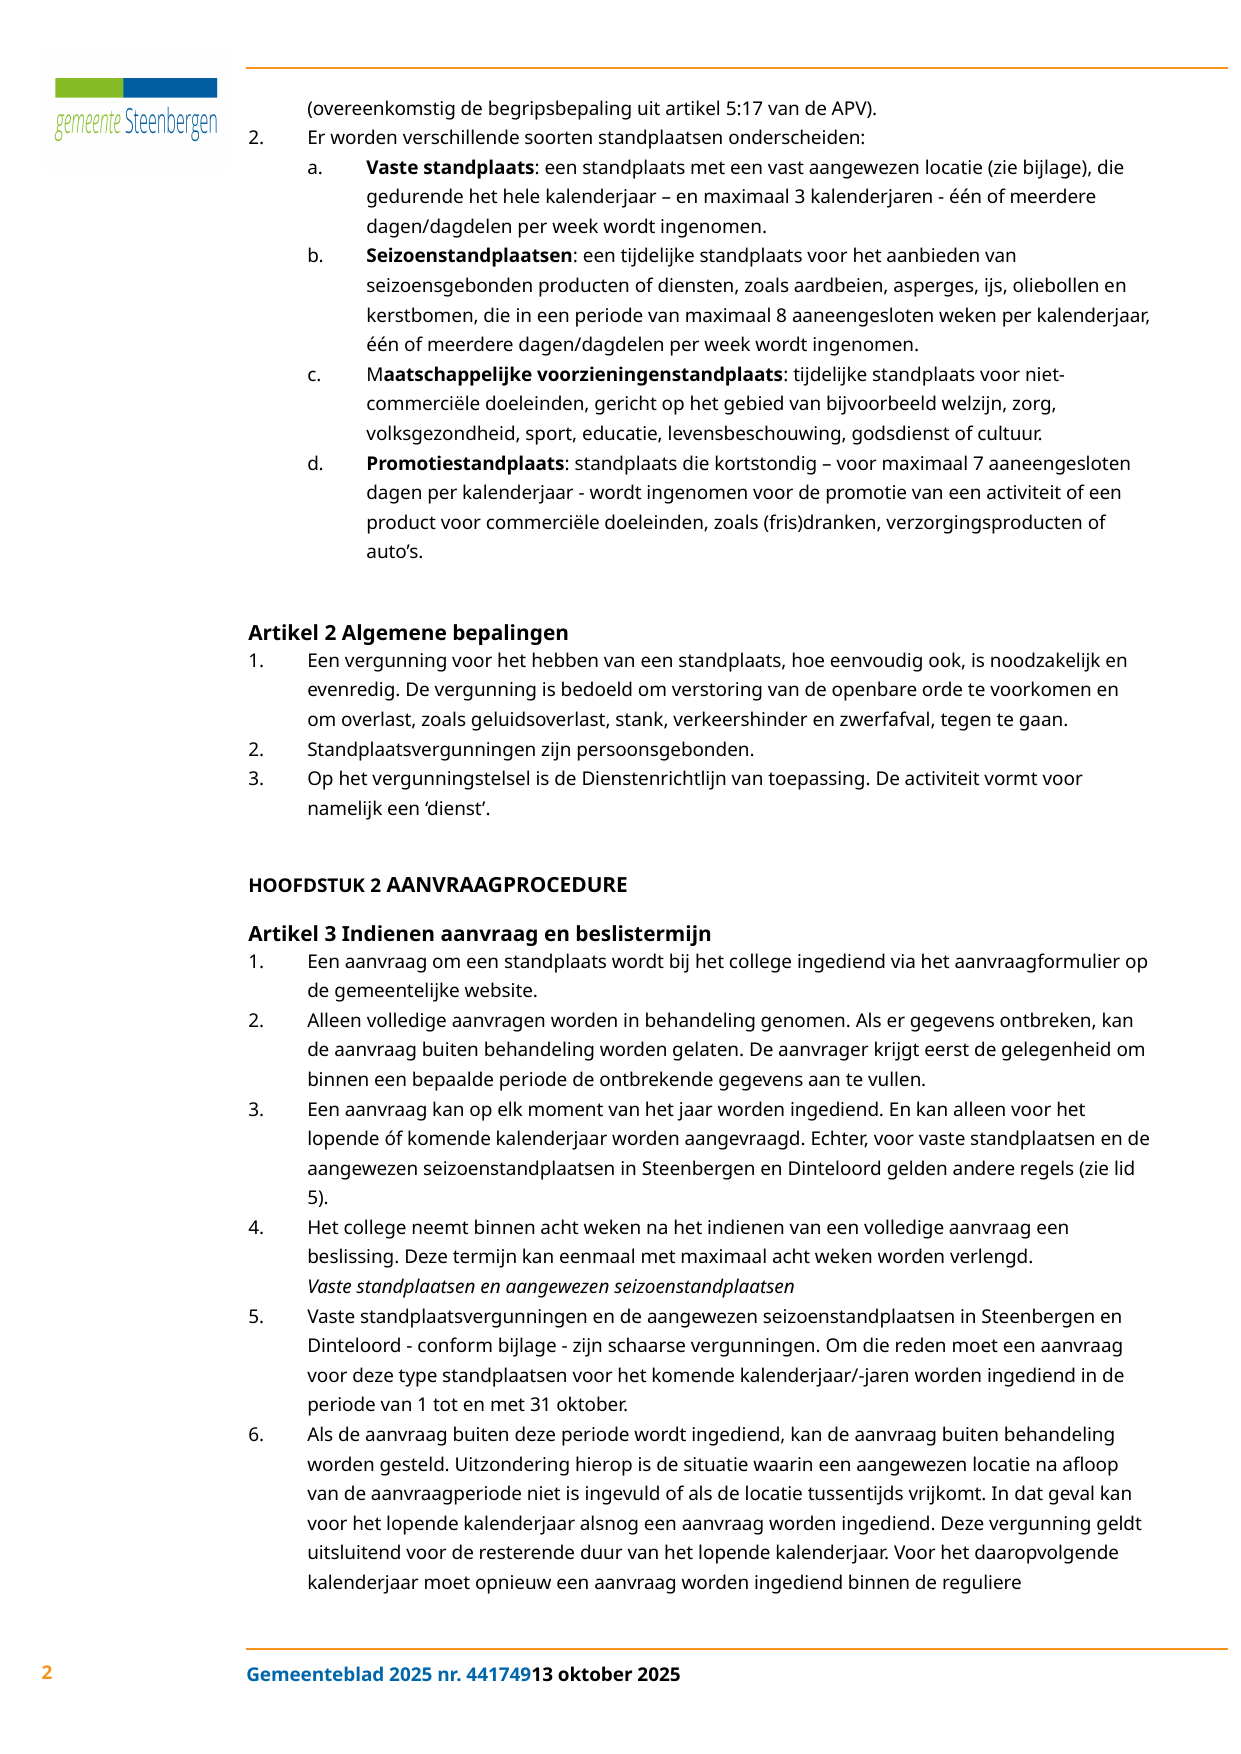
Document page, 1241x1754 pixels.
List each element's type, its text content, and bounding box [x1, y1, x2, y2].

list Alleen volledige aanvragen worden in behandeling genomen. Als er gegevens ontbreken, kan de aanvraag buiten behandeling worden gelaten. De aanvrager krijgt eerst de gelegenheid om binnen een bepaalde periode de ontbrekende gegevens aan te vullen. [248, 1007, 1152, 1092]
list Op het vergunningstelsel is de Dienstenrichtlijn van toepassing. De activiteit vormt voor namelijk een ‘dienst’. [248, 765, 1152, 821]
list Vaste standplaatsen en aangewezen seizoenstandplaatsen [248, 1273, 1152, 1299]
text Artikel 2 Algemene bepalingen [248, 618, 1152, 647]
text HOOFDSTUK 2 AANVRAAGPROCEDURE [248, 870, 1152, 898]
list Een aanvraag kan op elk moment van het jaar worden ingediend. En kan alleen voor het lopende óf komende kalenderjaar worden aangevraagd. Echter, voor vaste standplaatsen en de aangewezen seizoenstandplaatsen in Steenbergen en Dinteloord gelden andere regels (zie lid 5). [248, 1096, 1152, 1210]
list Promotiestandplaats: standplaats die kortstondig – voor maximaal 7 aaneengesloten dagen per kalenderjaar - wordt ingenomen voor de promotie van een activiteit of een product voor commerciële doeleinden, zoals (fris)dranken, verzorgingsproducten of auto’s. [307, 450, 1152, 564]
list Vaste standplaatsvergunningen en de aangewezen seizoenstandplaatsen in Steenbergen en Dinteloord - conform bijlage - zijn schaarse vergunningen. Om die reden moet een aanvraag voor deze type standplaatsen voor het komende kalenderjaar/-jaren worden ingediend in de periode van 1 tot en met 31 oktober. [248, 1303, 1152, 1417]
text Artikel 3 Indienen aanvraag en beslistermijn [248, 919, 1152, 948]
picture [41, 47, 231, 172]
list (overeenkomstig de begripsbepaling uit artikel 5:17 van de APV). [248, 95, 1152, 121]
list Een vergunning voor het hebben van een standplaats, hoe eenvoudig ook, is noodzakelijk en evenredig. De vergunning is bedoeld om verstoring van de openbare orde te voorkomen en om overlast, zoals geluidsoverlast, stank, verkeershinder en zwerfafval, tegen te gaan. [248, 647, 1152, 732]
list Een aanvraag om een standplaats wordt bij het college ingediend via het aanvraagformulier op de gemeentelijke website. [248, 948, 1152, 1003]
list Er worden verschillende soorten standplaatsen onderscheiden: [248, 124, 1152, 150]
list Seizoenstandplaatsen: een tijdelijke standplaats voor het aanbieden van seizoensgebonden producten of diensten, zoals aardbeien, asperges, ijs, oliebollen en kerstbomen, die in een periode van maximaal 8 aaneengesloten weken per kalenderjaar, één of meerdere dagen/dagdelen per week wordt ingenomen. [307, 243, 1152, 357]
list Als de aanvraag buiten deze periode wordt ingediend, kan de aanvraag buiten behandeling worden gesteld. Uitzondering hierop is de situatie waarin een aangewezen locatie na afloop van de aanvraagperiode niet is ingevuld of als de locatie tussentijds vrijkomt. In dat geval kan voor het lopende kalenderjaar alsnog een aanvraag worden ingediend. Deze vergunning geldt uitsluitend voor de resterende duur van het lopende kalenderjaar. Voor het daaropvolgende kalenderjaar moet opnieuw een aanvraag worden ingediend binnen de reguliere [248, 1421, 1152, 1595]
list Maatschappelijke voorzieningenstandplaats: tijdelijke standplaats voor niet-commerciële doeleinden, gericht op het gebied van bijvoorbeeld welzijn, zorg, volksgezondheid, sport, educatie, levensbeschouwing, godsdienst of cultuur. [307, 361, 1152, 446]
list Standplaatsvergunningen zijn persoonsgebonden. [248, 736, 1152, 761]
list Vaste standplaats: een standplaats met een vast aangewezen locatie (zie bijlage), die gedurende het hele kalenderjaar – en maximaal 3 kalenderjaren - één of meerdere dagen/dagdelen per week wordt ingenomen. [307, 154, 1152, 239]
list Het college neemt binnen acht weken na het indienen van een volledige aanvraag een beslissing. Deze termijn kan eenmaal met maximaal acht weken worden verlengd. [248, 1214, 1152, 1269]
